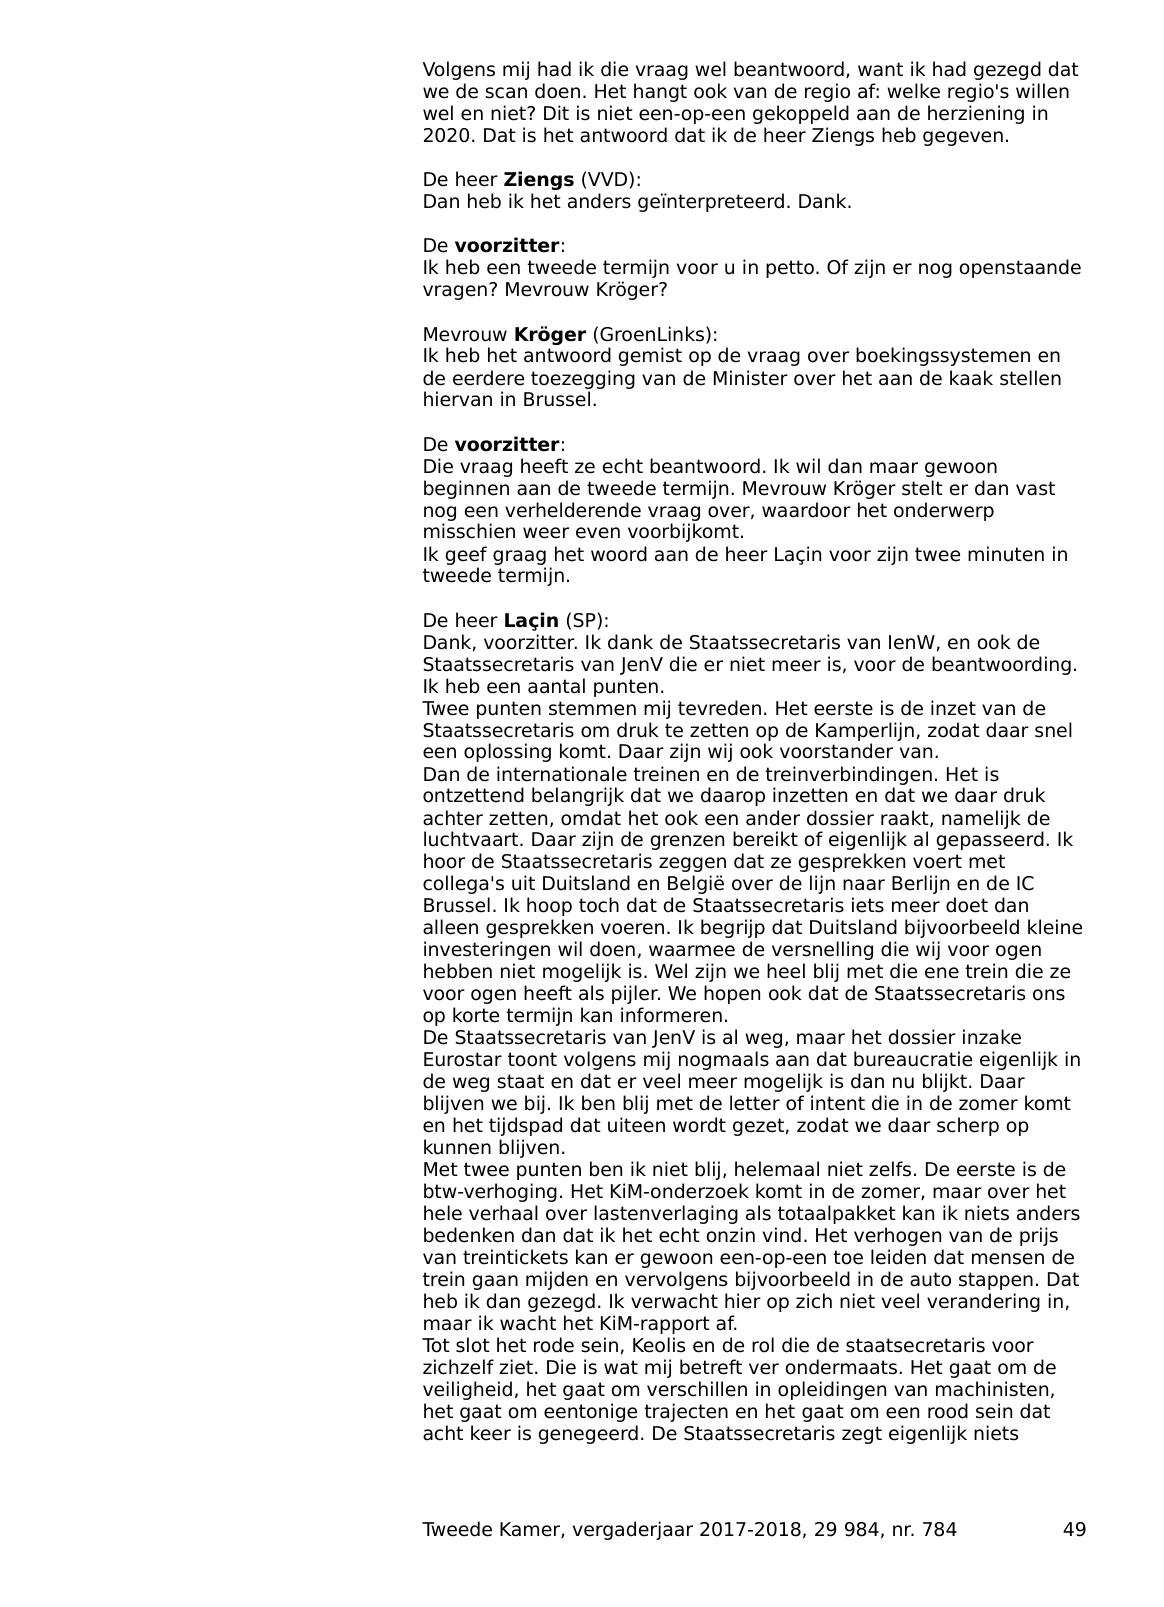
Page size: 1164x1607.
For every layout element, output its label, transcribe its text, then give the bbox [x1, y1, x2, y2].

text Mevrouw Kröger (GroenLinks): [422, 323, 1087, 345]
text De Staatssecretaris van JenV is al weg, maar het dossier inzake Eurostar toont volgens mij nogmaals aan dat bureaucratie eigenlijk in de weg staat en dat er veel meer mogelijk is dan nu blijkt. Daar blijven we bij. Ik ben blij met de letter of intent die in de zomer komt en het tijdspad dat uiteen wordt gezet, zodat we daar scherp op kunnen blijven. [422, 1027, 1087, 1159]
text Dan heb ik het anders geïnterpreteerd. Dank. [422, 191, 1087, 213]
text Met twee punten ben ik niet blij, helemaal niet zelfs. De eerste is de btw-verhoging. Het KiM-onderzoek komt in de zomer, maar over het hele verhaal over lastenverlaging als totaalpakket kan ik niets anders bedenken dan dat ik het echt onzin vind. Het verhogen van de prijs van treintickets kan er gewoon een-op-een toe leiden dat mensen de trein gaan mijden en vervolgens bijvoorbeeld in de auto stappen. Dat heb ik dan gezegd. Ik verwacht hier op zich niet veel verandering in, maar ik wacht het KiM-rapport af. [422, 1159, 1087, 1335]
text Die vraag heeft ze echt beantwoord. Ik wil dan maar gewoon beginnen aan de tweede termijn. Mevrouw Kröger stelt er dan vast nog een verhelderende vraag over, waardoor het onderwerp misschien weer even voorbijkomt. [422, 456, 1087, 543]
text Ik heb een tweede termijn voor u in petto. Of zijn er nog openstaande vragen? Mevrouw Kröger? [422, 257, 1087, 301]
text Tot slot het rode sein, Keolis en de rol die de staatsecretaris voor zichzelf ziet. Die is wat mij betreft ver ondermaats. Het gaat om de veiligheid, het gaat om verschillen in opleidingen van machinisten, het gaat om eentonige trajecten en het gaat om een rood sein dat acht keer is genegeerd. De Staatssecretaris zegt eigenlijk niets [422, 1335, 1087, 1445]
text De heer Laçin (SP): [422, 609, 1087, 632]
text Volgens mij had ik die vraag wel beantwoord, want ik had gezegd dat we de scan doen. Het hangt ook van de regio af: welke regio's willen wel en niet? Dit is niet een-op-een gekoppeld aan de herziening in 2020. Dat is het antwoord dat ik de heer Ziengs heb gegeven. [422, 59, 1087, 147]
text Ik geef graag het woord aan de heer Laçin voor zijn twee minuten in tweede termijn. [422, 543, 1087, 587]
text Dan de internationale treinen en de treinverbindingen. Het is ontzettend belangrijk dat we daarop inzetten en dat we daar druk achter zetten, omdat het ook een ander dossier raakt, namelijk de luchtvaart. Daar zijn de grenzen bereikt of eigenlijk al gepasseerd. Ik hoor de Staatssecretaris zeggen dat ze gesprekken voert met collega's uit Duitsland en België over de lijn naar Berlijn en de IC Brussel. Ik hoop toch dat de Staatssecretaris iets meer doet dan alleen gesprekken voeren. Ik begrijp dat Duitsland bijvoorbeeld kleine investeringen wil doen, waarmee de versnelling die wij voor ogen hebben niet mogelijk is. Wel zijn we heel blij met die ene trein die ze voor ogen heeft als pijler. We hopen ook dat de Staatssecretaris ons op korte termijn kan informeren. [422, 763, 1087, 1027]
text Twee punten stemmen mij tevreden. Het eerste is de inzet van de Staatssecretaris om druk te zetten op de Kamperlijn, zodat daar snel een oplossing komt. Daar zijn wij ook voorstander van. [422, 697, 1087, 763]
text Dank, voorzitter. Ik dank de Staatssecretaris van IenW, en ook de Staatssecretaris van JenV die er niet meer is, voor de beantwoording. Ik heb een aantal punten. [422, 632, 1087, 697]
text De voorzitter: [422, 235, 1087, 257]
text De voorzitter: [422, 433, 1087, 456]
text De heer Ziengs (VVD): [422, 169, 1087, 191]
text Ik heb het antwoord gemist op de vraag over boekingssystemen en de eerdere toezegging van de Minister over het aan de kaak stellen hiervan in Brussel. [422, 345, 1087, 411]
